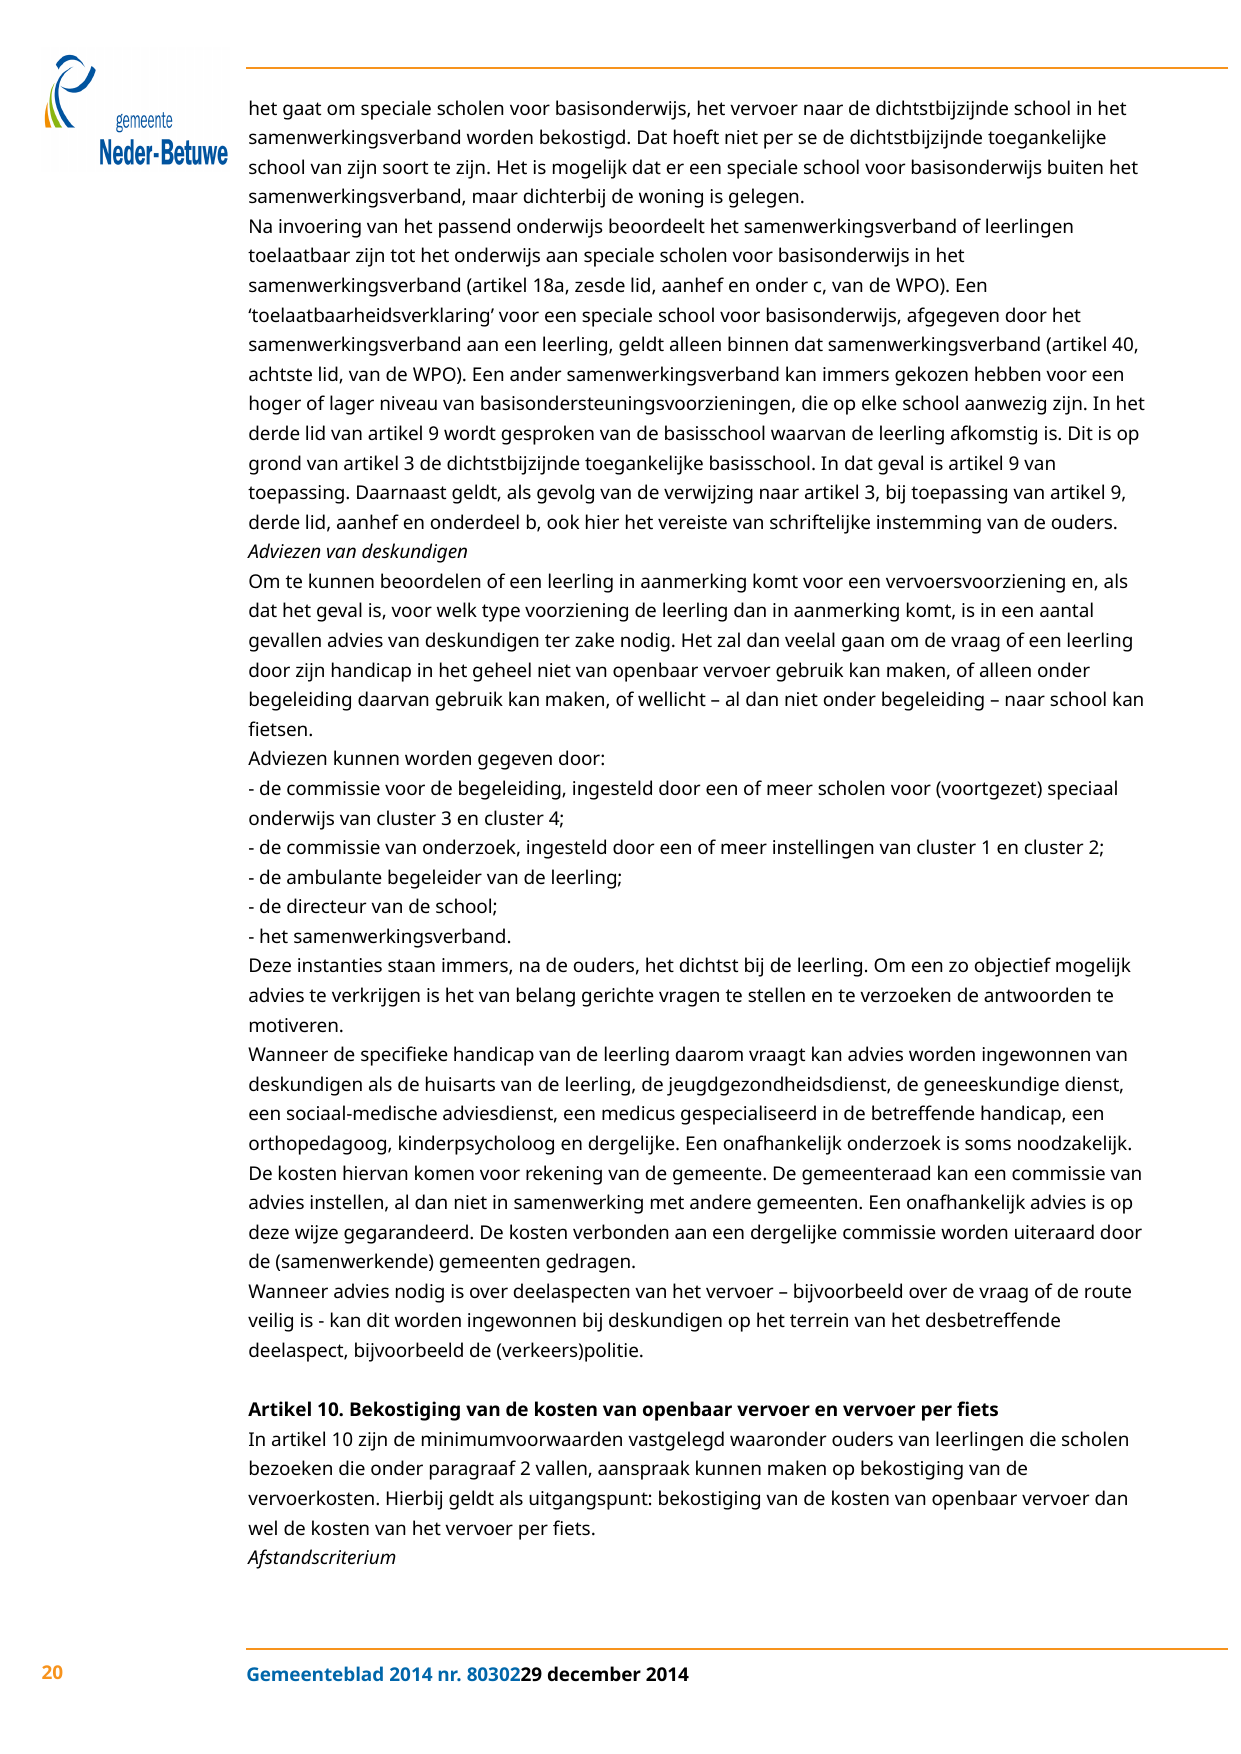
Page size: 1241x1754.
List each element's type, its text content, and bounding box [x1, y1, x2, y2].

text Adviezen van deskundigen [248, 538, 1152, 564]
picture [41, 47, 231, 172]
text Adviezen kunnen worden gegeven door: [248, 746, 1152, 771]
text - het samenwerkingsverband. [248, 923, 1152, 949]
text Artikel 10. Bekostiging van de kosten van openbaar vervoer en vervoer per fiets [248, 1396, 1152, 1422]
text - de directeur van de school; [248, 893, 1152, 919]
text Om te kunnen beoordelen of een leerling in aanmerking komt voor een vervoersvoorziening en, als dat het geval is, voor welk type voorziening de leerling dan in aanmerking komt, is in een aantal gevallen advies van deskundigen ter zake nodig. Het zal dan veelal gaan om de vraag of een leerling door zijn handicap in het geheel niet van openbaar vervoer gebruik kan maken, of alleen onder begeleiding daarvan gebruik kan maken, of wellicht – al dan niet onder begeleiding – naar school kan fietsen. [248, 568, 1152, 742]
text In artikel 10 zijn de minimumvoorwaarden vastgelegd waaronder ouders van leerlingen die scholen bezoeken die onder paragraaf 2 vallen, aanspraak kunnen maken op bekostiging van de vervoerkosten. Hierbij geldt als uitgangspunt: bekostiging van de kosten van openbaar vervoer dan wel de kosten van het vervoer per fiets. [248, 1426, 1152, 1541]
text het gaat om speciale scholen voor basisonderwijs, het vervoer naar de dichtstbijzijnde school in het samenwerkingsverband worden bekostigd. Dat hoeft niet per se de dichtstbijzijnde toegankelijke school van zijn soort te zijn. Het is mogelijk dat er een speciale school voor basisonderwijs buiten het samenwerkingsverband, maar dichterbij de woning is gelegen. [248, 95, 1152, 209]
text Na invoering van het passend onderwijs beoordeelt het samenwerkingsverband of leerlingen toelaatbaar zijn tot het onderwijs aan speciale scholen voor basisonderwijs in het samenwerkingsverband (artikel 18a, zesde lid, aanhef en onder c, van de WPO). Een ‘toelaatbaarheidsverklaring’ voor een speciale school voor basisonderwijs, afgegeven door het samenwerkingsverband aan een leerling, geldt alleen binnen dat samenwerkingsverband (artikel 40, achtste lid, van de WPO). Een ander samenwerkingsverband kan immers gekozen hebben voor een hoger of lager niveau van basisondersteuningsvoorzieningen, die op elke school aanwezig zijn. In het derde lid van artikel 9 wordt gesproken van de basisschool waarvan de leerling afkomstig is. Dit is op grond van artikel 3 de dichtstbijzijnde toegankelijke basisschool. In dat geval is artikel 9 van toepassing. Daarnaast geldt, als gevolg van de verwijzing naar artikel 3, bij toepassing van artikel 9, derde lid, aanhef en onderdeel b, ook hier het vereiste van schriftelijke instemming van de ouders. [248, 213, 1152, 535]
text - de commissie voor de begeleiding, ingesteld door een of meer scholen voor (voortgezet) speciaal onderwijs van cluster 3 en cluster 4; [248, 775, 1152, 831]
text Wanneer advies nodig is over deelaspecten van het vervoer – bijvoorbeeld over de vraag of de route veilig is - kan dit worden ingewonnen bij deskundigen op het terrein van het desbetreffende deelaspect, bijvoorbeeld de (verkeers)politie. [248, 1278, 1152, 1363]
text Afstandscriterium [248, 1544, 1152, 1570]
text Deze instanties staan immers, na de ouders, het dichtst bij de leerling. Om een zo objectief mogelijk advies te verkrijgen is het van belang gerichte vragen te stellen en te verzoeken de antwoorden te motiveren. [248, 953, 1152, 1038]
text - de commissie van onderzoek, ingesteld door een of meer instellingen van cluster 1 en cluster 2; [248, 834, 1152, 860]
text - de ambulante begeleider van de leerling; [248, 864, 1152, 890]
text Wanneer de specifieke handicap van de leerling daarom vraagt kan advies worden ingewonnen van deskundigen als de huisarts van de leerling, de jeugdgezondheidsdienst, de geneeskundige dienst, een sociaal-medische adviesdienst, een medicus gespecialiseerd in de betreffende handicap, een orthopedagoog, kinderpsycholoog en dergelijke. Een onafhankelijk onderzoek is soms noodzakelijk. De kosten hiervan komen voor rekening van de gemeente. De gemeenteraad kan een commissie van advies instellen, al dan niet in samenwerking met andere gemeenten. Een onafhankelijk advies is op deze wijze gegarandeerd. De kosten verbonden aan een dergelijke commissie worden uiteraard door de (samenwerkende) gemeenten gedragen. [248, 1041, 1152, 1274]
